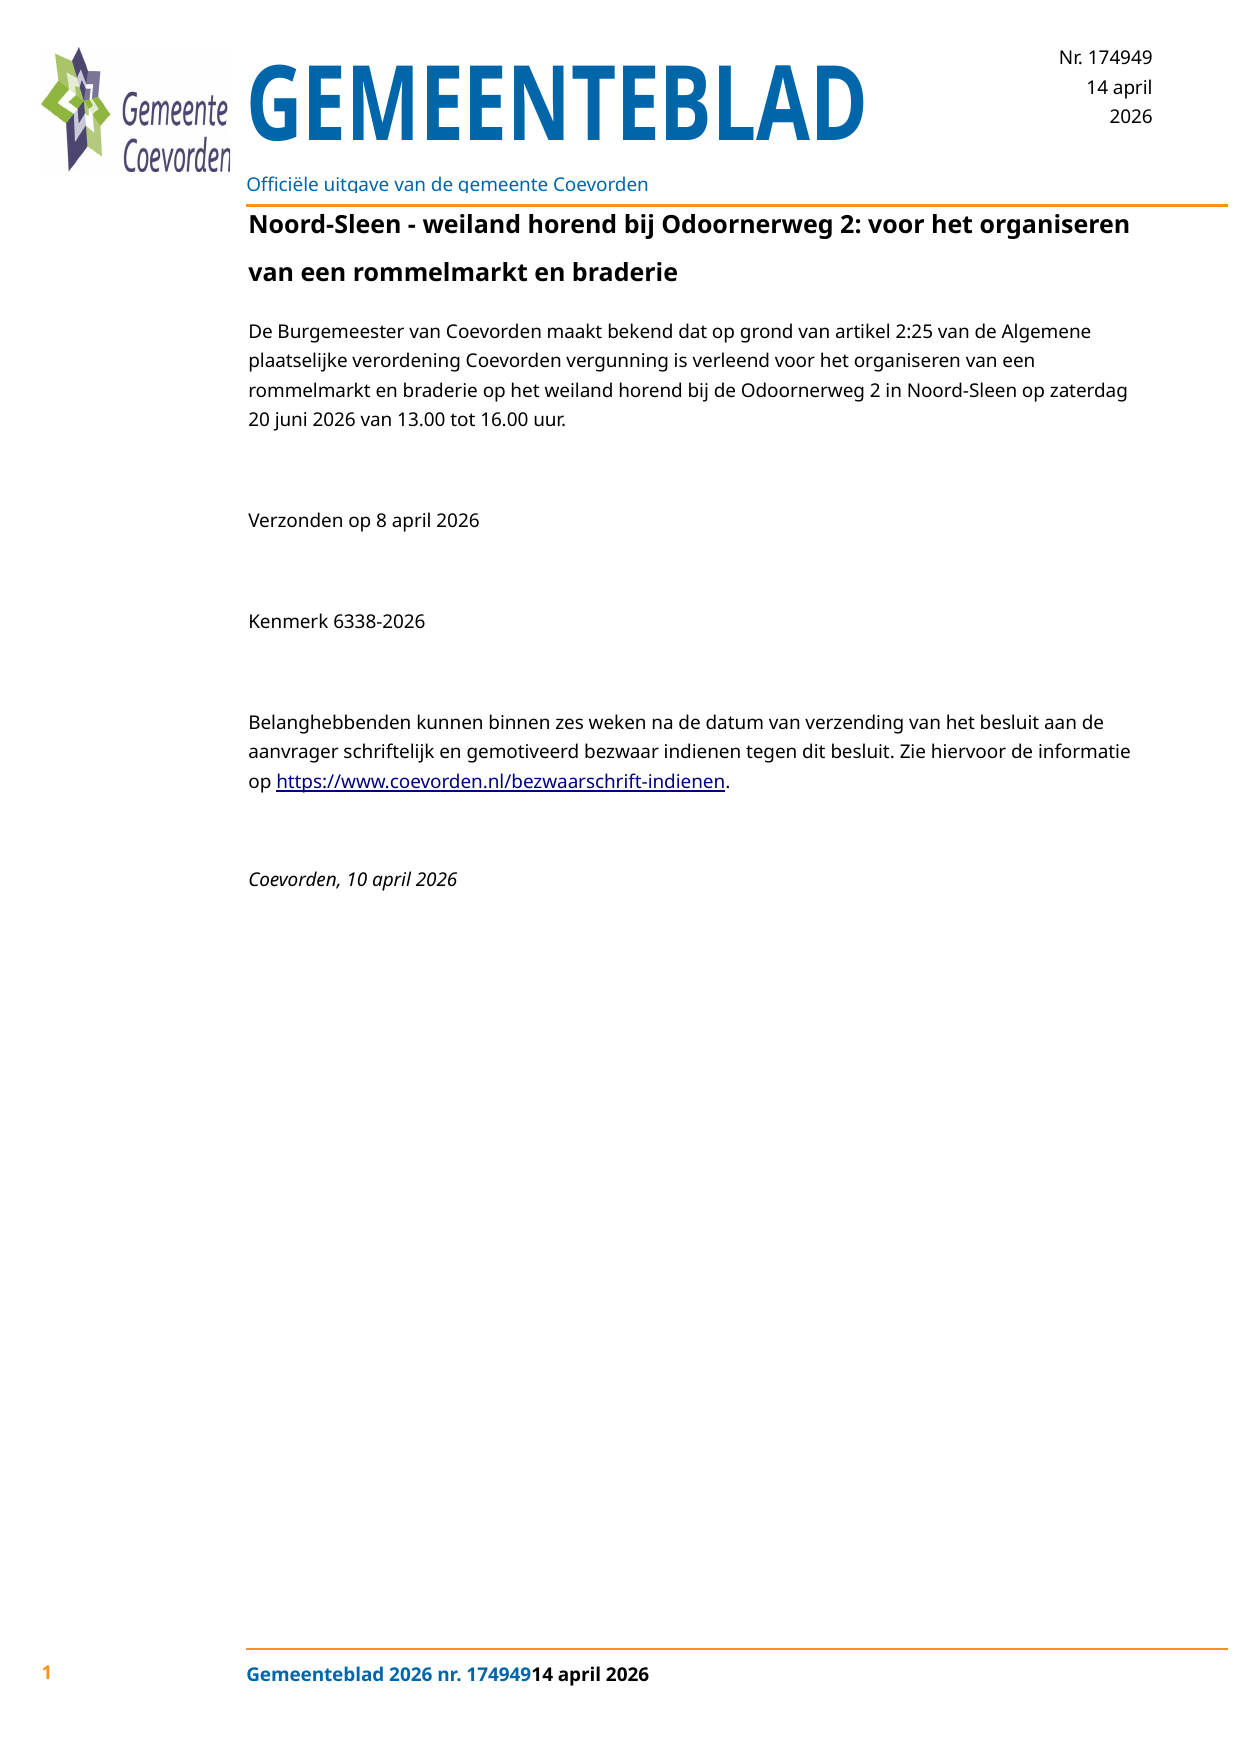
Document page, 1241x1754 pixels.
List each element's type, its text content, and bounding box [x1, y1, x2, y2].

text Kenmerk 6338-2026 [248, 608, 1152, 634]
text Verzonden op 8 april 2026 [248, 507, 1152, 533]
text Coevorden, 10 april 2026 [248, 867, 1152, 892]
picture [41, 47, 231, 172]
text De Burgemeester van Coevorden maakt bekend dat op grond van artikel 2:25 van de Algemene plaatselijke verordening Coevorden vergunning is verleend voor het organiseren van een rommelmarkt en braderie op het weiland horend bij de Odoornerweg 2 in Noord-Sleen op zaterdag 20 juni 2026 van 13.00 tot 16.00 uur. [248, 318, 1152, 432]
text Noord-Sleen - weiland horend bij Odoornerweg 2: voor het organiseren van een rommelmarkt en braderie [248, 207, 1152, 288]
text Belanghebbenden kunnen binnen zes weken na de datum van verzending van het besluit aan de aanvrager schriftelijk en gemotiveerd bezwaar indienen tegen dit besluit. Zie hiervoor de informatie op https://www.coevorden.nl/bezwaarschrift-indienen. [248, 709, 1152, 794]
